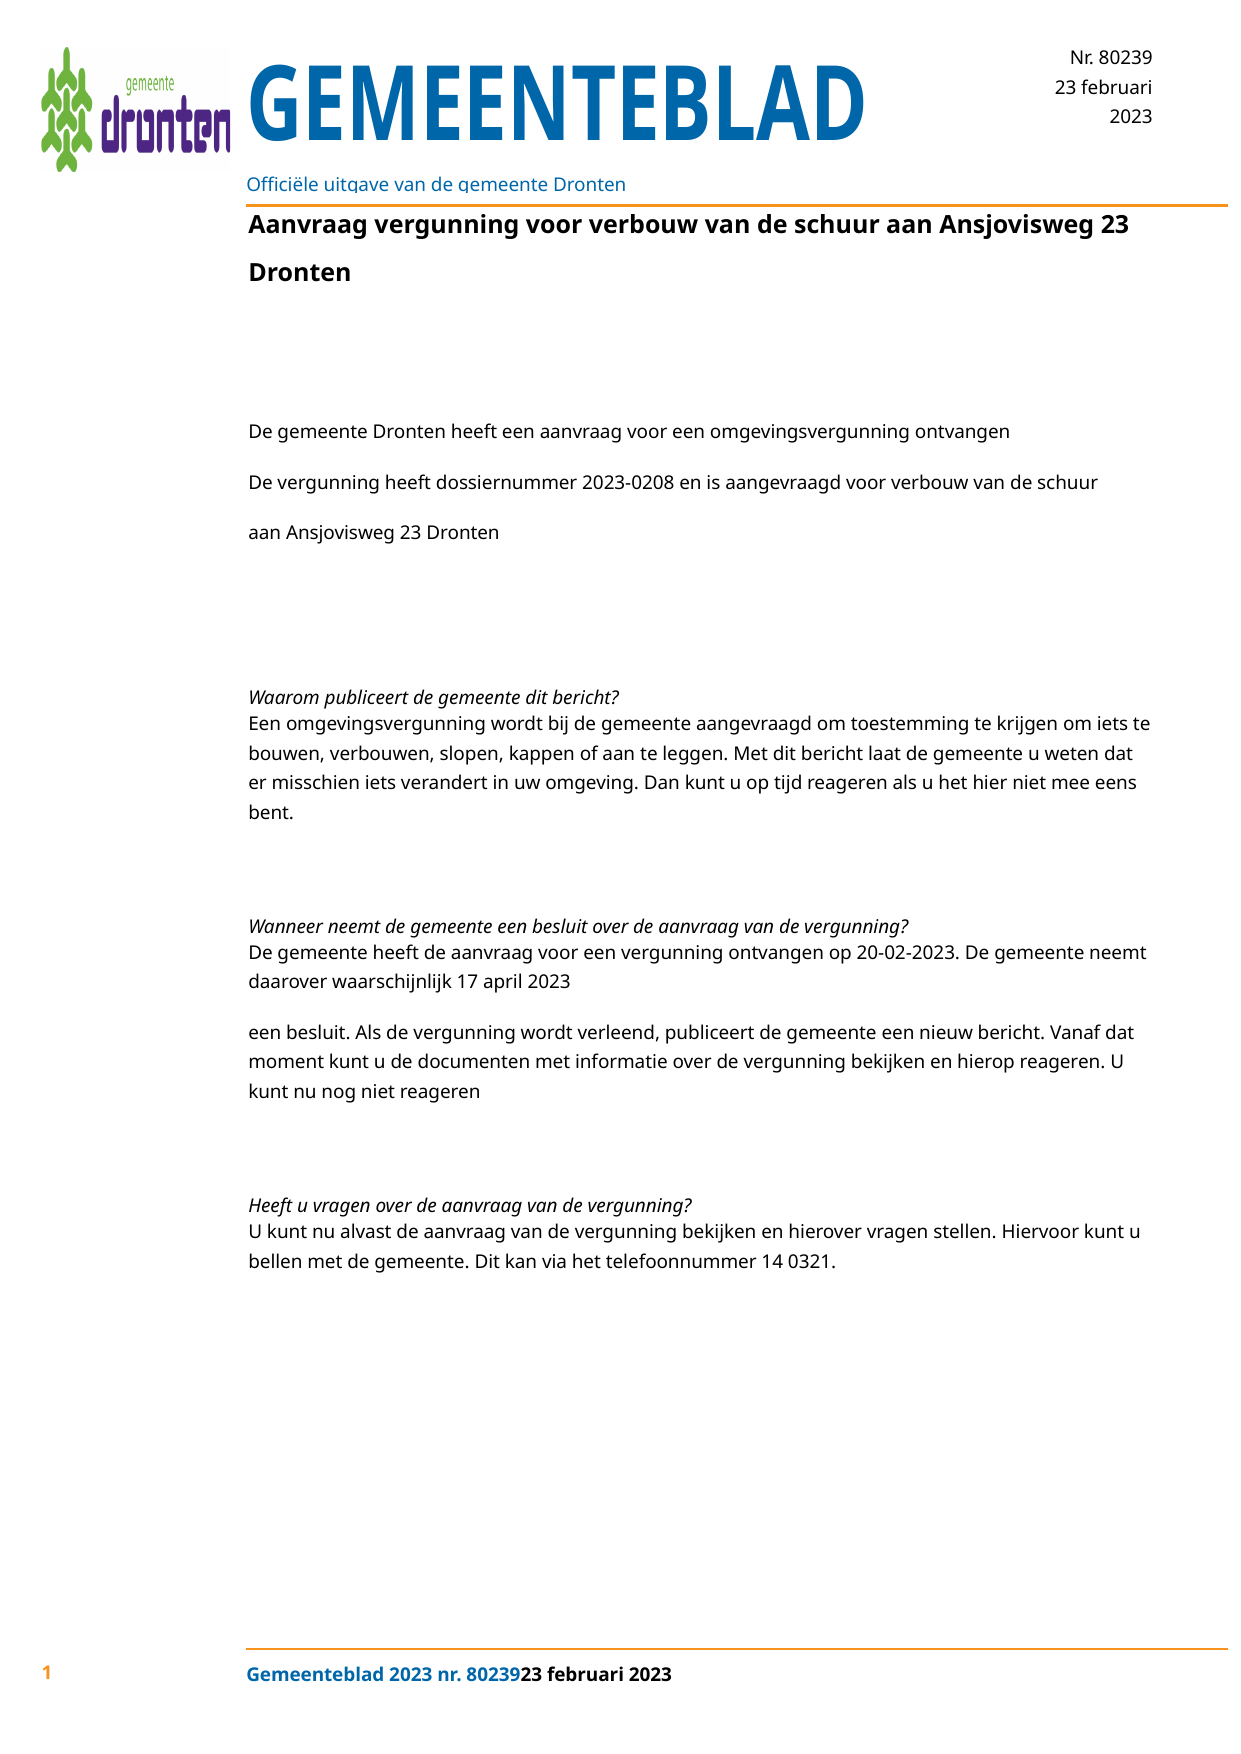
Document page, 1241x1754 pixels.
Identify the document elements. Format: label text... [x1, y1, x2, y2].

picture [41, 47, 231, 172]
text aan Ansjovisweg 23 Dronten [248, 519, 1152, 545]
text Een omgevingsvergunning wordt bij de gemeente aangevraagd om toestemming te krijgen om iets te bouwen, verbouwen, slopen, kappen of aan te leggen. Met dit bericht laat de gemeente u weten dat er misschien iets verandert in uw omgeving. Dan kunt u op tijd reageren als u het hier niet mee eens bent. [248, 710, 1152, 824]
text De vergunning heeft dossiernummer 2023-0208 en is aangevraagd voor verbouw van de schuur [248, 469, 1152, 495]
text Waarom publiceert de gemeente dit bericht? [248, 684, 1152, 710]
text Wanneer neemt de gemeente een besluit over de aanvraag van de vergunning? [248, 913, 1152, 939]
text De gemeente Dronten heeft een aanvraag voor een omgevingsvergunning ontvangen [248, 419, 1152, 444]
text Aanvraag vergunning voor verbouw van de schuur aan Ansjovisweg 23 Dronten [248, 207, 1152, 288]
text een besluit. Als de vergunning wordt verleend, publiceert de gemeente een nieuw bericht. Vanaf dat moment kunt u de documenten met informatie over de vergunning bekijken en hierop reageren. U kunt nu nog niet reageren [248, 1019, 1152, 1104]
text U kunt nu alvast de aanvraag van de vergunning bekijken en hierover vragen stellen. Hiervoor kunt u bellen met de gemeente. Dit kan via het telefoonnummer 14 0321. [248, 1218, 1152, 1273]
text De gemeente heeft de aanvraag voor een vergunning ontvangen op 20-02-2023. De gemeente neemt daarover waarschijnlijk 17 april 2023 [248, 939, 1152, 994]
text Heeft u vragen over de aanvraag van de vergunning? [248, 1192, 1152, 1218]
